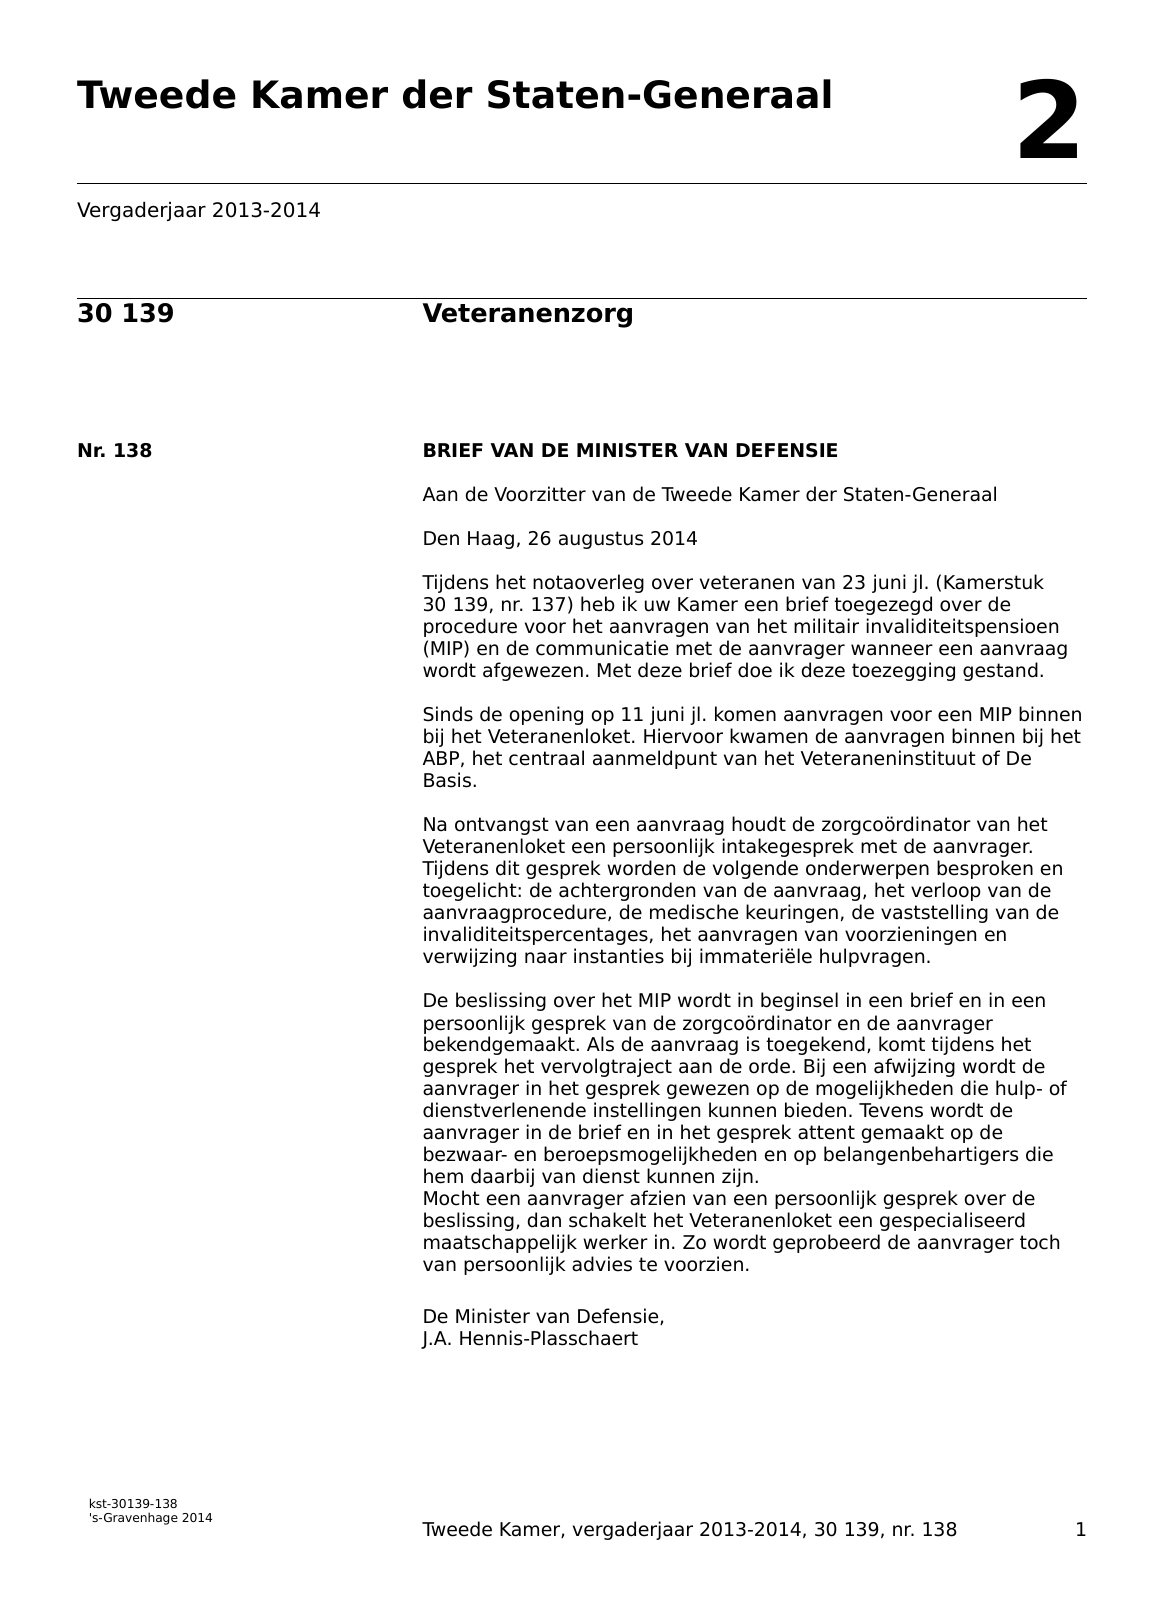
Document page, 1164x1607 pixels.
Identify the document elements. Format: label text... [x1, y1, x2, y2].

text Sinds de opening op 11 juni jl. komen aanvragen voor een MIP binnen bij het Veteranenloket. Hiervoor kwamen de aanvragen binnen bij het ABP, het centraal aanmeldpunt van het Veteraneninstituut of De Basis. [422, 704, 1087, 792]
text Na ontvangst van een aanvraag houdt de zorgcoördinator van het Veteranenloket een persoonlijk intakegesprek met de aanvrager. Tijdens dit gesprek worden de volgende onderwerpen besproken en toegelicht: de achtergronden van de aanvraag, het verloop van de aanvraagprocedure, de medische keuringen, de vaststelling van de invaliditeitspercentages, het aanvragen van voorzieningen en verwijzing naar instanties bij immateriële hulpvragen. [422, 814, 1087, 968]
text Tijdens het notaoverleg over veteranen van 23 juni jl. (Kamerstuk 30 139, nr. 137) heb ik uw Kamer een brief toegezegd over de procedure voor het aanvragen van het militair invaliditeitspensioen (MIP) en de communicatie met de aanvrager wanneer een aanvraag wordt afgewezen. Met deze brief doe ik deze toezegging gestand. [422, 572, 1087, 682]
text 's-Gravenhage 2014 [88, 1511, 323, 1525]
text De beslissing over het MIP wordt in beginsel in een brief en in een persoonlijk gesprek van de zorgcoördinator en de aanvrager bekendgemaakt. Als de aanvraag is toegekend, komt tijdens het gesprek het vervolgtraject aan de orde. Bij een afwijzing wordt de aanvrager in het gesprek gewezen op de mogelijkheden die hulp- of dienstverlenende instellingen kunnen bieden. Tevens wordt de aanvrager in de brief en in het gesprek attent gemaakt op de bezwaar- en beroepsmogelijkheden en op belangenbehartigers die hem daarbij van dienst kunnen zijn. [422, 990, 1087, 1188]
text De Minister van Defensie, J.A. Hennis-Plasschaert [422, 1306, 1087, 1350]
text Mocht een aanvrager afzien van een persoonlijk gesprek over de beslissing, dan schakelt het Veteranenloket een gespecialiseerd maatschappelijk werker in. Zo wordt geprobeerd de aanvrager toch van persoonlijk advies te voorzien. [422, 1188, 1087, 1276]
table_header Tweede Kamer der Staten-Generaal [77, 59, 886, 183]
subtitle Nr. 138 BRIEF VAN DE MINISTER VAN DEFENSIE [77, 440, 1087, 462]
subtitle 30 139 Veteranenzorg [77, 299, 1087, 329]
text kst-30139-138 [88, 1497, 323, 1511]
table_cell Vergaderjaar 2013-2014 [77, 184, 1087, 298]
table_header 2 [886, 59, 1087, 183]
text Aan de Voorzitter van de Tweede Kamer der Staten-Generaal [422, 484, 1087, 506]
text Den Haag, 26 augustus 2014 [422, 528, 1087, 550]
